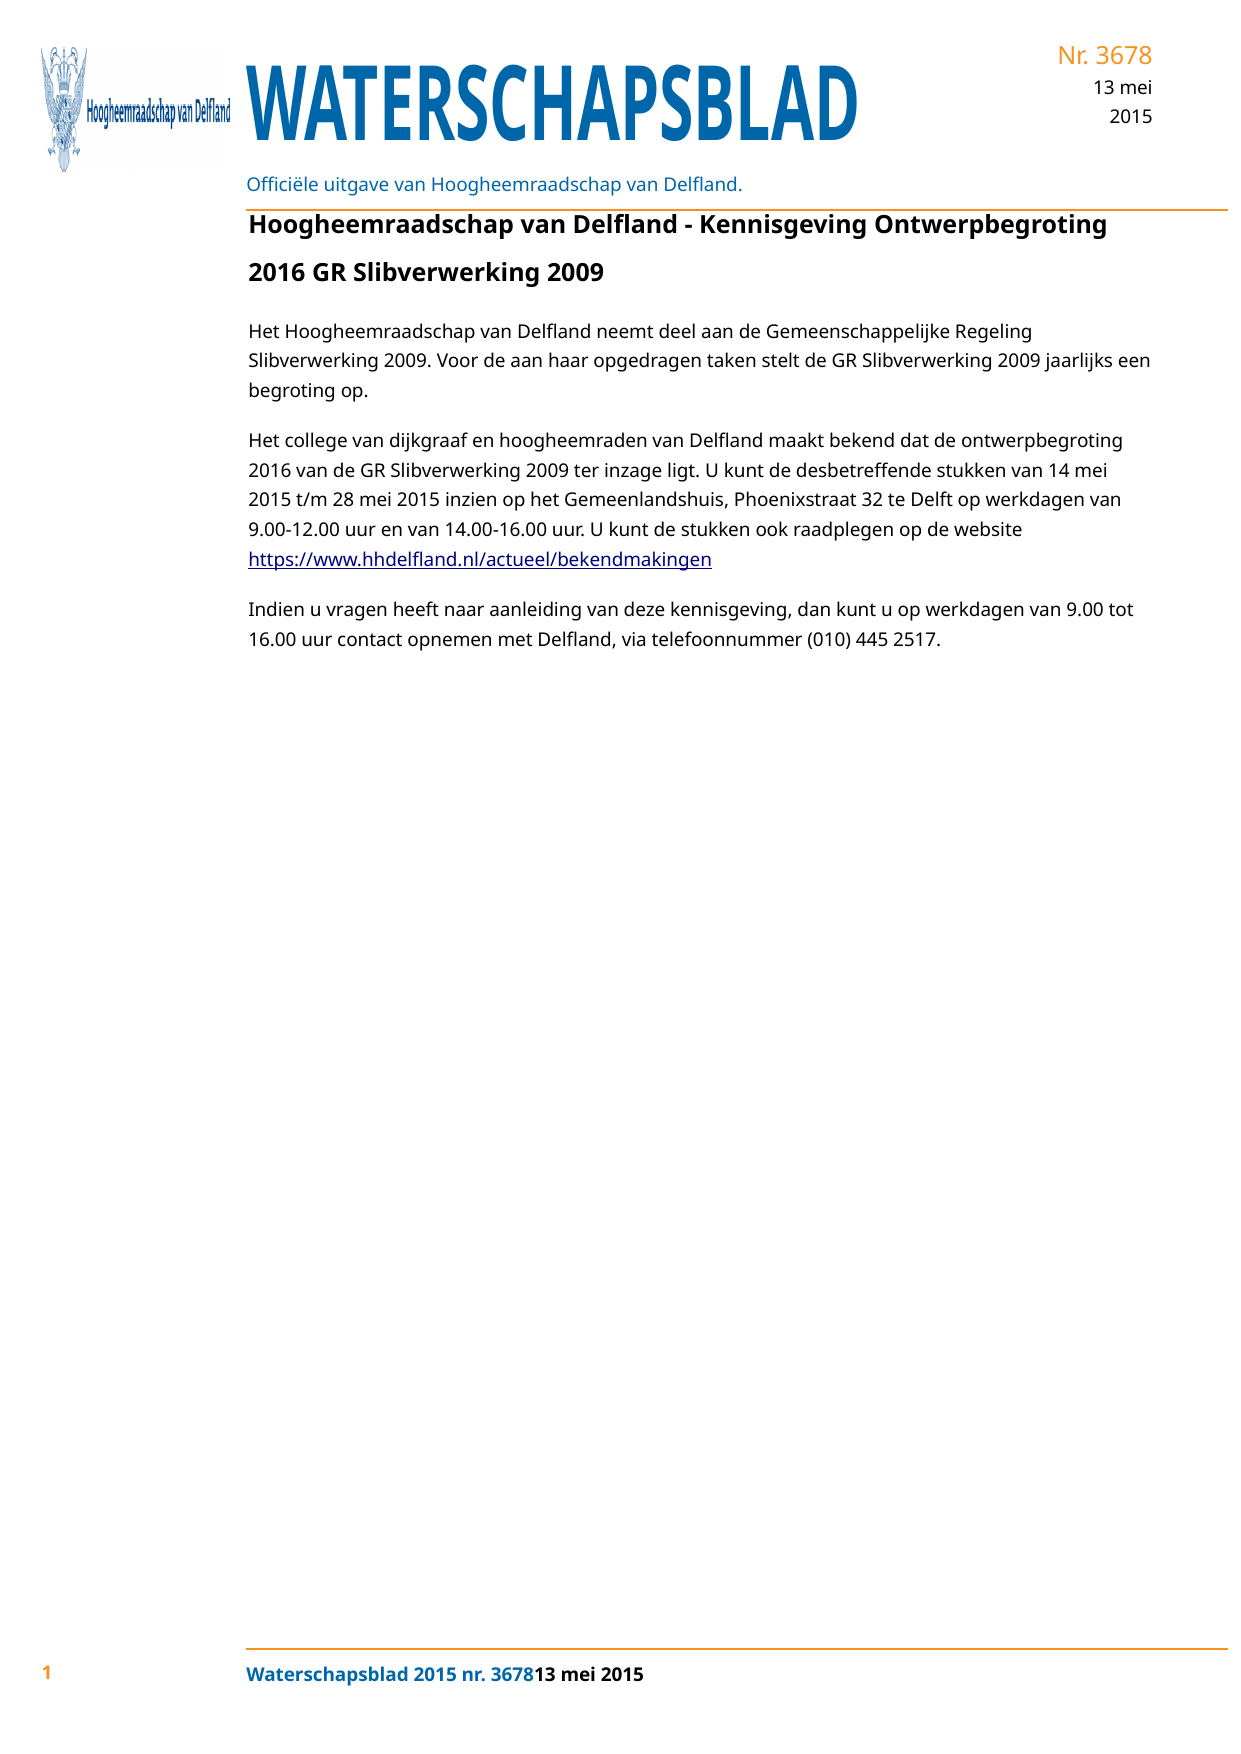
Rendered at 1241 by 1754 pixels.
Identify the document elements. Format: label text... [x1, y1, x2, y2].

text Het college van dijkgraaf en hoogheemraden van Delfland maakt bekend dat de ontwerpbegroting 2016 van de GR Slibverwerking 2009 ter inzage ligt. U kunt de desbetreffende stukken van 14 mei 2015 t/m 28 mei 2015 inzien op het Gemeenlandshuis, Phoenixstraat 32 te Delft op werkdagen van 9.00-12.00 uur en van 14.00-16.00 uur. U kunt de stukken ook raadplegen op de website https://www.hhdelfland.nl/actueel/bekendmakingen [248, 427, 1152, 572]
text Hoogheemraadschap van Delfland - Kennisgeving Ontwerpbegroting 2016 GR Slibverwerking 2009 [248, 211, 1152, 288]
text Het Hoogheemraadschap van Delfland neemt deel aan de Gemeenschappelijke Regeling Slibverwerking 2009. Voor de aan haar opgedragen taken stelt de GR Slibverwerking 2009 jaarlijks een begroting op. [248, 318, 1152, 403]
text Indien u vragen heeft naar aanleiding van deze kennisgeving, dan kunt u op werkdagen van 9.00 tot 16.00 uur contact opnemen met Delfland, via telefoonnummer (010) 445 2517. [248, 596, 1152, 652]
picture [41, 47, 231, 172]
